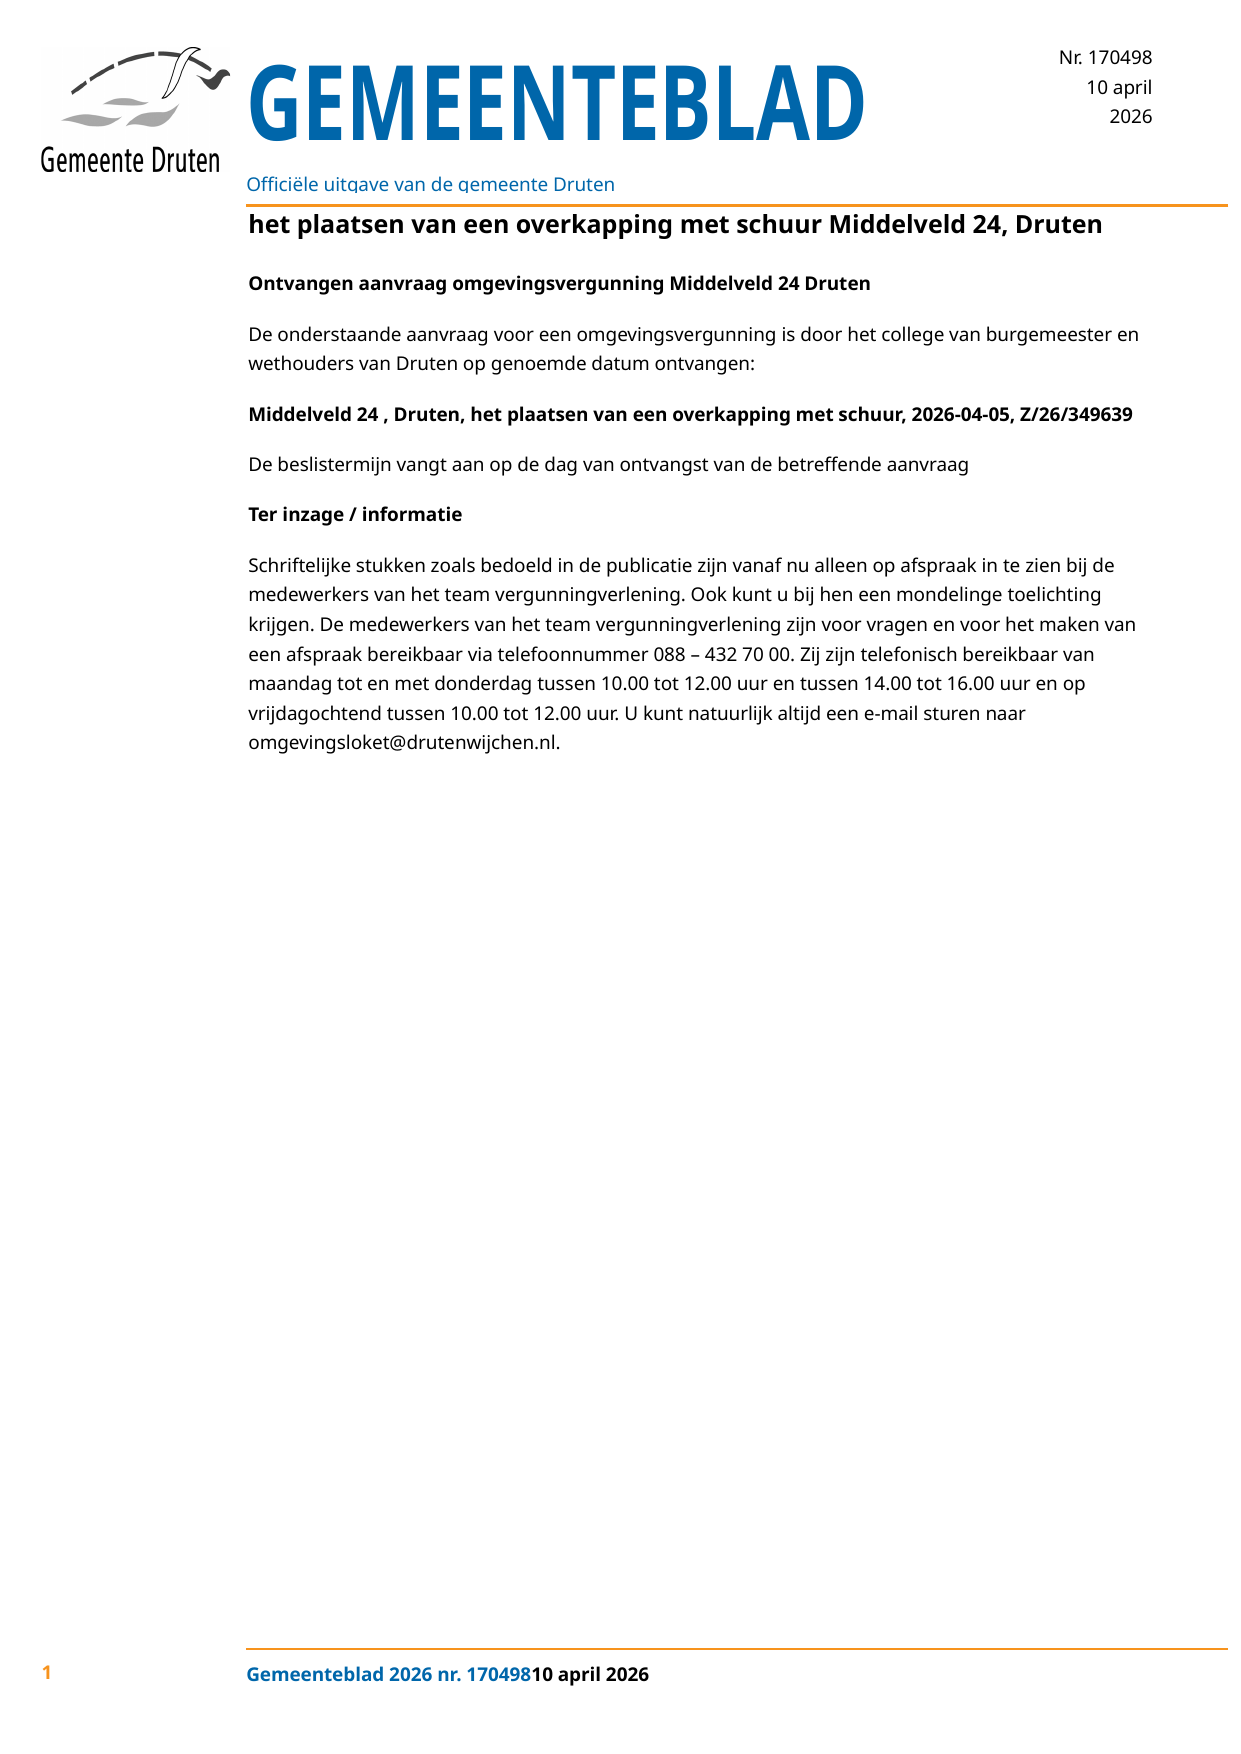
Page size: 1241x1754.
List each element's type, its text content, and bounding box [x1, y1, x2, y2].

text De onderstaande aanvraag voor een omgevingsvergunning is door het college van burgemeester en wethouders van Druten op genoemde datum ontvangen: [248, 321, 1152, 376]
text Ontvangen aanvraag omgevingsvergunning Middelveld 24 Druten [248, 270, 1152, 296]
text het plaatsen van een overkapping met schuur Middelveld 24, Druten [248, 207, 1152, 241]
text Middelveld 24 , Druten, het plaatsen van een overkapping met schuur, 2026-04-05, Z/26/349639 [248, 401, 1152, 426]
text Ter inzage / informatie [248, 502, 1152, 527]
picture [41, 47, 231, 172]
text Schriftelijke stukken zoals bedoeld in de publicatie zijn vanaf nu alleen op afspraak in te zien bij de medewerkers van het team vergunningverlening. Ook kunt u bij hen een mondelinge toelichting krijgen. De medewerkers van het team vergunningverlening zijn voor vragen en voor het maken van een afspraak bereikbaar via telefoonnummer 088 – 432 70 00. Zij zijn telefonisch bereikbaar van maandag tot en met donderdag tussen 10.00 tot 12.00 uur en tussen 14.00 tot 16.00 uur en op vrijdagochtend tussen 10.00 tot 12.00 uur. U kunt natuurlijk altijd een e-mail sturen naar omgevingsloket@drutenwijchen.nl. [248, 552, 1152, 755]
text De beslistermijn vangt aan op de dag van ontvangst van de betreffende aanvraag [248, 451, 1152, 477]
